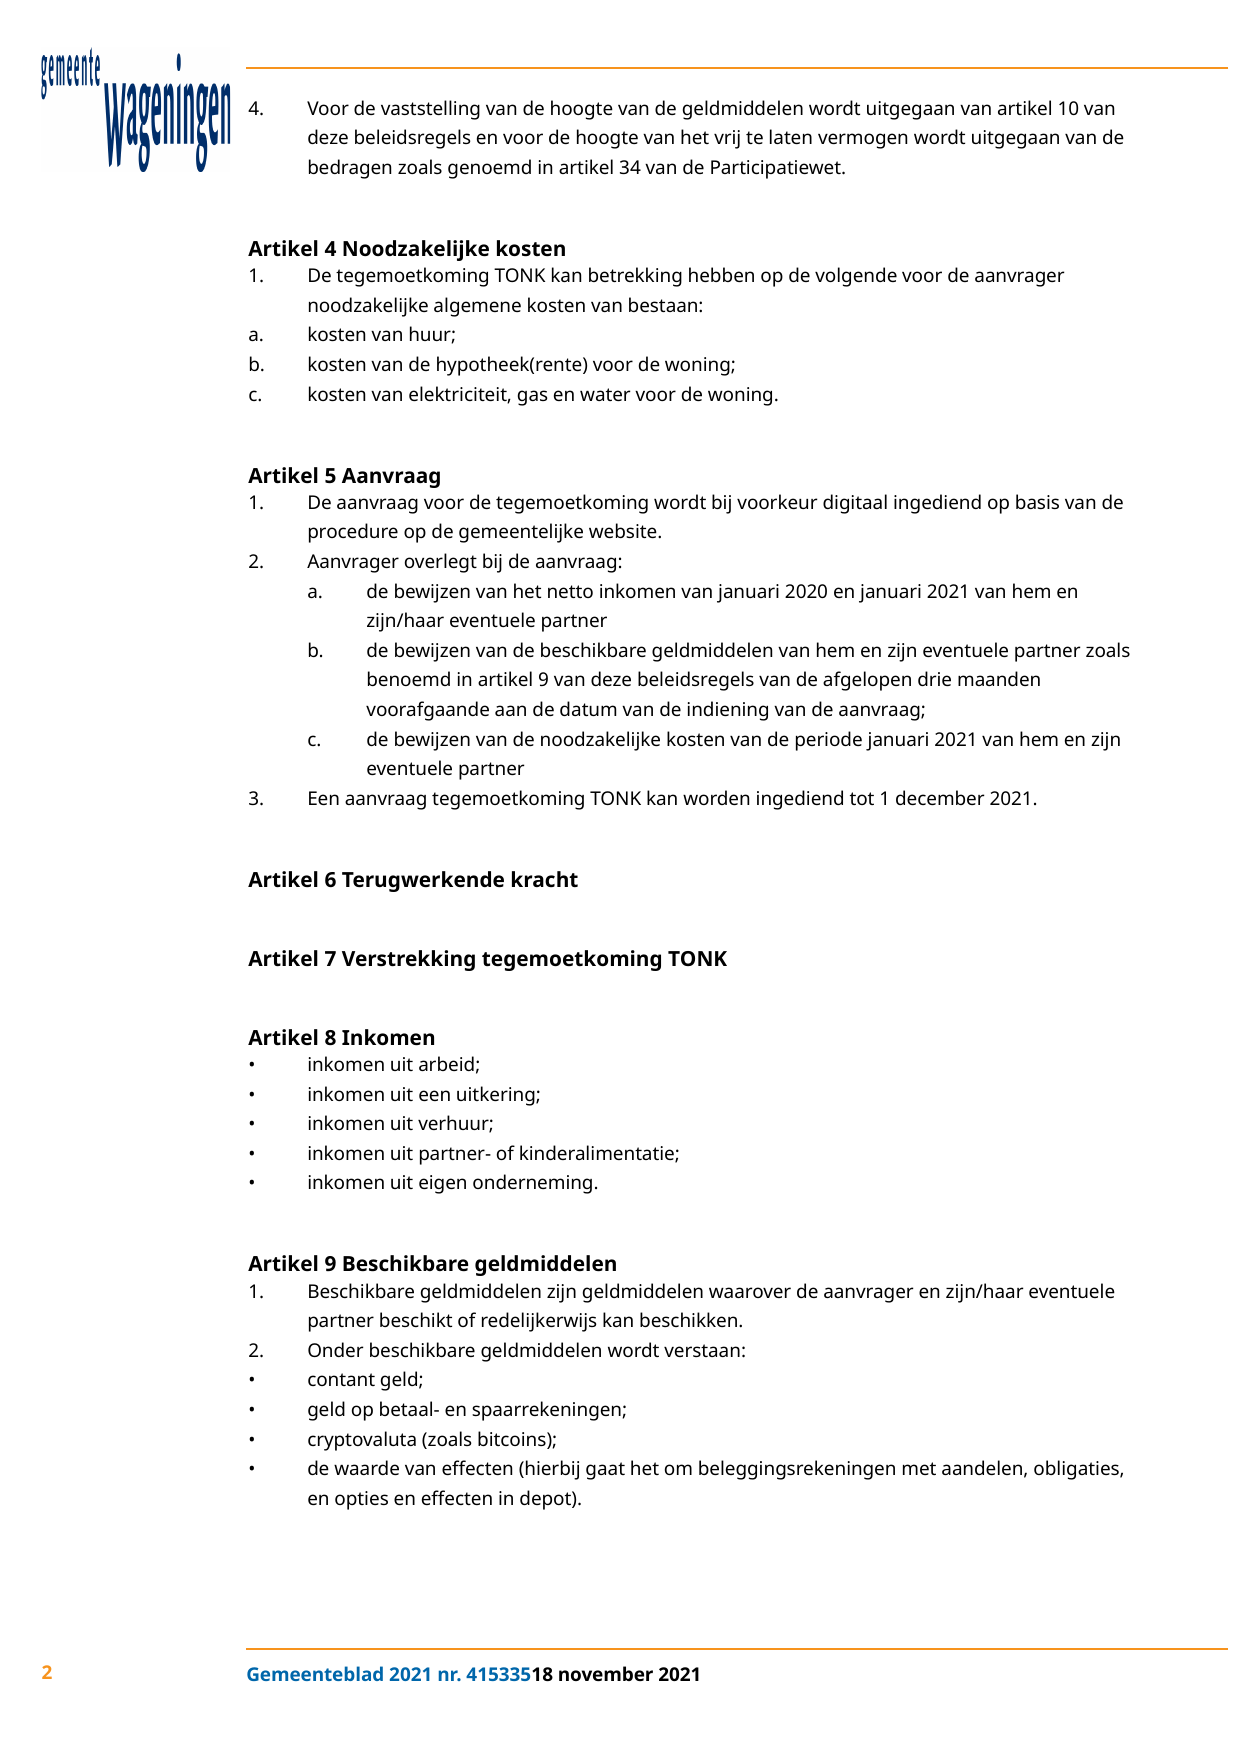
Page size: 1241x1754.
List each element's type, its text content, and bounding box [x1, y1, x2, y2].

text Artikel 4 Noodzakelijke kosten [248, 234, 1152, 262]
list inkomen uit partner- of kinderalimentatie; [248, 1140, 1152, 1166]
text Artikel 6 Terugwerkende kracht [248, 865, 1152, 893]
list De aanvraag voor de tegemoetkoming wordt bij voorkeur digitaal ingediend op basis van de procedure op de gemeentelijke website. [248, 489, 1152, 544]
list kosten van elektriciteit, gas en water voor de woning. [248, 381, 1152, 406]
list Voor de vaststelling van de hoogte van de geldmiddelen wordt uitgegaan van artikel 10 van deze beleidsregels en voor de hoogte van het vrij te laten vermogen wordt uitgegaan van de bedragen zoals genoemd in artikel 34 van de Participatiewet. [248, 95, 1152, 180]
list De tegemoetkoming TONK kan betrekking hebben op de volgende voor de aanvrager noodzakelijke algemene kosten van bestaan: [248, 262, 1152, 318]
list inkomen uit een uitkering; [248, 1081, 1152, 1106]
list inkomen uit eigen onderneming. [248, 1169, 1152, 1195]
text Artikel 5 Aanvraag [248, 461, 1152, 489]
list inkomen uit verhuur; [248, 1110, 1152, 1136]
list contant geld; [248, 1367, 1152, 1392]
list de bewijzen van de noodzakelijke kosten van de periode januari 2021 van hem en zijn eventuele partner [307, 726, 1152, 781]
list Aanvrager overlegt bij de aanvraag: [248, 548, 1152, 574]
list de bewijzen van de beschikbare geldmiddelen van hem en zijn eventuele partner zoals benoemd in artikel 9 van deze beleidsregels van de afgelopen drie maanden voorafgaande aan de datum van de indiening van de aanvraag; [307, 637, 1152, 722]
text Artikel 8 Inkomen [248, 1023, 1152, 1051]
list kosten van huur; [248, 322, 1152, 347]
list Een aanvraag tegemoetkoming TONK kan worden ingediend tot 1 december 2021. [248, 785, 1152, 811]
text Artikel 7 Verstrekking tegemoetkoming TONK [248, 944, 1152, 972]
list kosten van de hypotheek(rente) voor de woning; [248, 351, 1152, 377]
list de bewijzen van het netto inkomen van januari 2020 en januari 2021 van hem en zijn/haar eventuele partner [307, 578, 1152, 633]
list de waarde van effecten (hierbij gaat het om beleggingsrekeningen met aandelen, obligaties, en opties en effecten in depot). [248, 1455, 1152, 1511]
text Artikel 9 Beschikbare geldmiddelen [248, 1249, 1152, 1278]
list inkomen uit arbeid; [248, 1051, 1152, 1077]
list geld op betaal- en spaarrekeningen; [248, 1396, 1152, 1422]
list Beschikbare geldmiddelen zijn geldmiddelen waarover de aanvrager en zijn/haar eventuele partner beschikt of redelijkerwijs kan beschikken. [248, 1278, 1152, 1333]
list Onder beschikbare geldmiddelen wordt verstaan: [248, 1337, 1152, 1363]
picture [41, 47, 231, 172]
list cryptovaluta (zoals bitcoins); [248, 1426, 1152, 1452]
